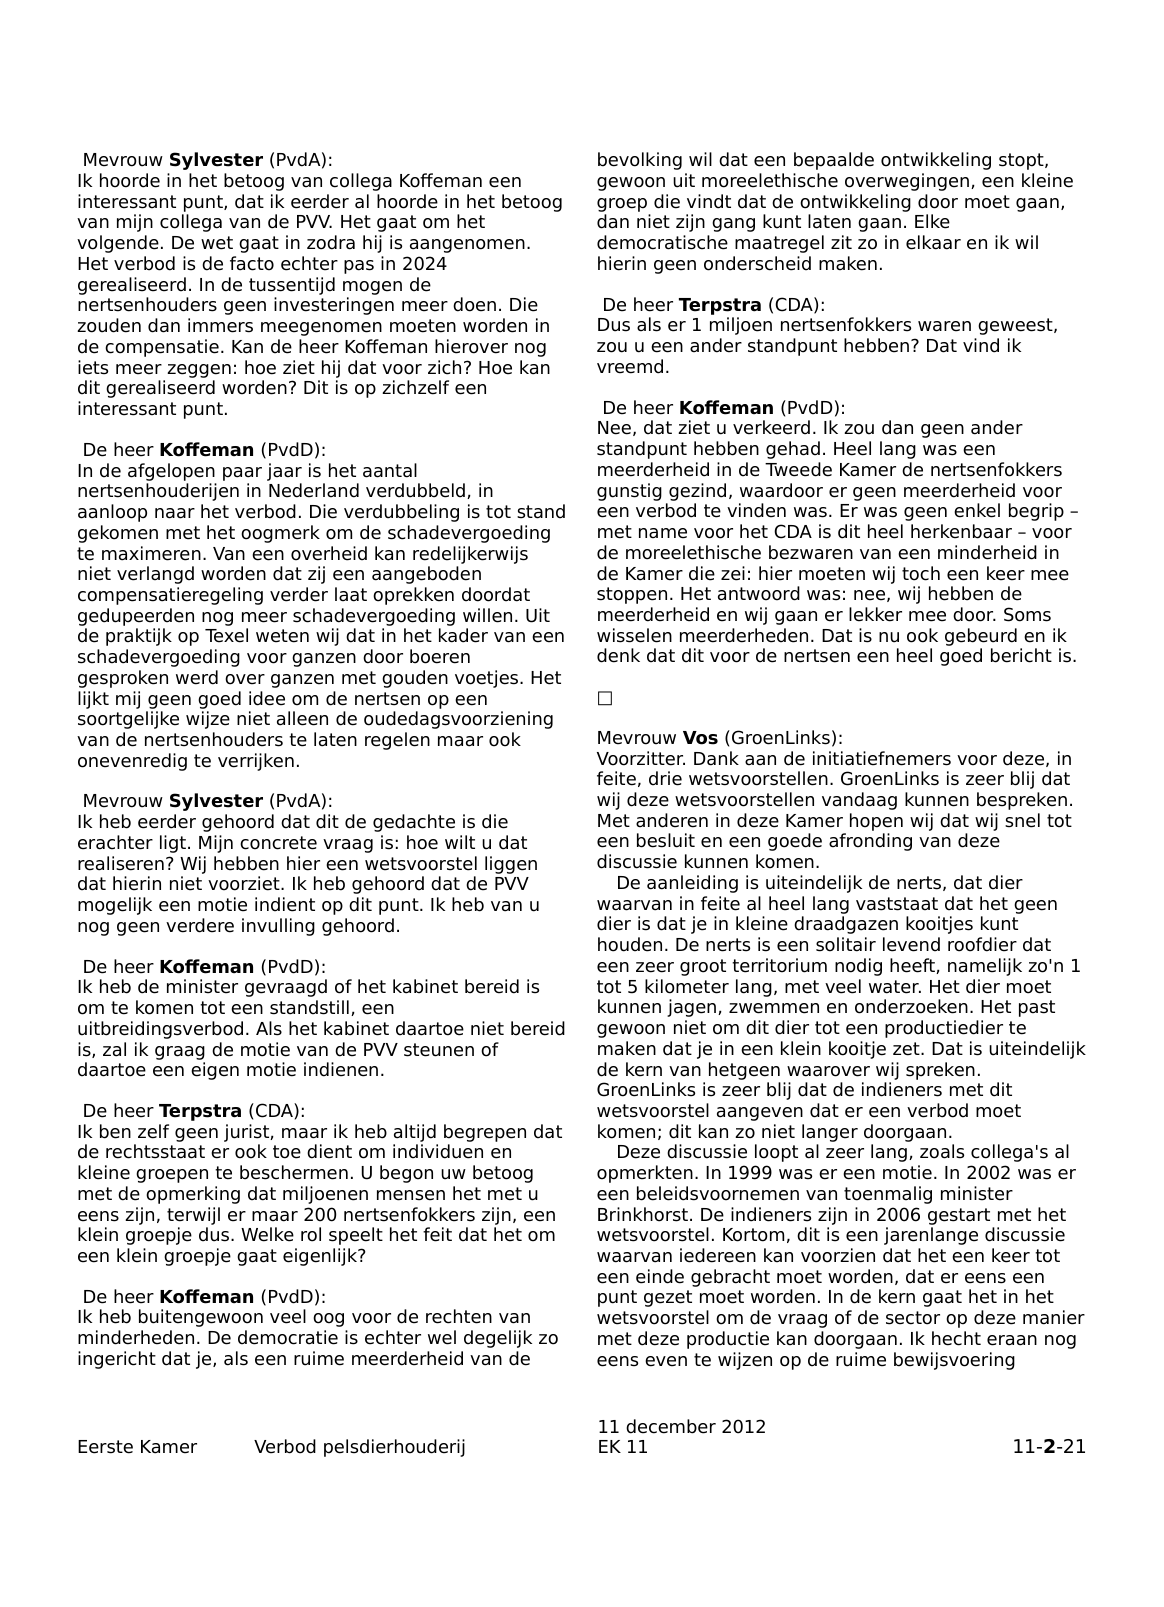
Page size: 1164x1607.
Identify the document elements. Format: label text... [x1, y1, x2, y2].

text Mevrouw Sylvester (PvdA): [77, 791, 567, 812]
text De heer Terpstra (CDA): [77, 1101, 567, 1122]
text Nee, dat ziet u verkeerd. Ik zou dan geen ander standpunt hebben gehad. Heel lang was een meerderheid in de Tweede Kamer de nertsenfokkers gunstig gezind, waardoor er geen meerderheid voor een verbod te vinden was. Er was geen enkel begrip – met name voor het CDA is dit heel herkenbaar – voor de moreelethische bezwaren van een minderheid in de Kamer die zei: hier moeten wij toch een keer mee stoppen. Het antwoord was: nee, wij hebben de meerderheid en wij gaan er lekker mee door. Soms wisselen meerderheden. Dat is nu ook gebeurd en ik denk dat dit voor de nertsen een heel goed bericht is. [596, 418, 1087, 667]
text Dus als er 1 miljoen nertsenfokkers waren geweest, zou u een ander standpunt hebben? Dat vind ik vreemd. [596, 315, 1087, 377]
text Deze discussie loopt al zeer lang, zoals collega's al opmerkten. In 1999 was er een motie. In 2002 was er een beleidsvoornemen van toenmalig minister Brinkhorst. De indieners zijn in 2006 gestart met het wetsvoorstel. Kortom, dit is een jarenlange discussie waarvan iedereen kan voorzien dat het een keer tot een einde gebracht moet worden, dat er eens een punt gezet moet worden. In de kern gaat het in het wetsvoorstel om de vraag of de sector op deze manier met deze productie kan doorgaan. Ik hecht eraan nog eens even te wijzen op de ruime bewijsvoering [596, 1142, 1087, 1370]
text Voorzitter. Dank aan de initiatiefnemers voor deze, in feite, drie wetsvoorstellen. GroenLinks is zeer blij dat wij deze wetsvoorstellen vandaag kunnen bespreken. Met anderen in deze Kamer hopen wij dat wij snel tot een besluit en een goede afronding van deze discussie kunnen komen. [596, 748, 1087, 873]
text Ik heb eerder gehoord dat dit de gedachte is die erachter ligt. Mijn concrete vraag is: hoe wilt u dat realiseren? Wij hebben hier een wetsvoorstel liggen dat hierin niet voorziet. Ik heb gehoord dat de PVV mogelijk een motie indient op dit punt. Ik heb van u nog geen verdere invulling gehoord. [77, 812, 567, 936]
text De heer Koffeman (PvdD): [596, 397, 1087, 418]
text De heer Koffeman (PvdD): [77, 1287, 567, 1307]
text In de afgelopen paar jaar is het aantal nertsenhouderijen in Nederland verdubbeld, in aanloop naar het verbod. Die verdubbeling is tot stand gekomen met het oogmerk om de schadevergoeding te maximeren. Van een overheid kan redelijkerwijs niet verlangd worden dat zij een aangeboden compensatieregeling verder laat oprekken doordat gedupeerden nog meer schadevergoeding willen. Uit de praktijk op Texel weten wij dat in het kader van een schadevergoeding voor ganzen door boeren gesproken werd over ganzen met gouden voetjes. Het lijkt mij geen goed idee om de nertsen op een soortgelijke wijze niet alleen de oudedagsvoorziening van de nertsenhouders te laten regelen maar ook onevenredig te verrijken. [77, 460, 567, 771]
text De heer Koffeman (PvdD): [77, 440, 567, 460]
text De aanleiding is uiteindelijk de nerts, dat dier waarvan in feite al heel lang vaststaat dat het geen dier is dat je in kleine draadgazen kooitjes kunt houden. De nerts is een solitair levend roofdier dat een zeer groot territorium nodig heeft, namelijk zo'n 1 tot 5 kilometer lang, met veel water. Het dier moet kunnen jagen, zwemmen en onderzoeken. Het past gewoon niet om dit dier tot een productiedier te maken dat je in een klein kooitje zet. Dat is uiteindelijk de kern van hetgeen waarover wij spreken. GroenLinks is zeer blij dat de indieners met dit wetsvoorstel aangeven dat er een verbod moet komen; dit kan zo niet langer doorgaan. [596, 873, 1087, 1142]
text Ik hoorde in het betoog van collega Koffeman een interessant punt, dat ik eerder al hoorde in het betoog van mijn collega van de PVV. Het gaat om het volgende. De wet gaat in zodra hij is aangenomen. Het verbod is de facto echter pas in 2024 gerealiseerd. In de tussentijd mogen de nertsenhouders geen investeringen meer doen. Die zouden dan immers meegenomen moeten worden in de compensatie. Kan de heer Koffeman hierover nog iets meer zeggen: hoe ziet hij dat voor zich? Hoe kan dit gerealiseerd worden? Dit is op zichzelf een interessant punt. [77, 171, 567, 420]
text Mevrouw Sylvester (PvdA): [77, 150, 567, 171]
text De heer Terpstra (CDA): [596, 294, 1087, 315]
text Ik ben zelf geen jurist, maar ik heb altijd begrepen dat de rechtsstaat er ook toe dient om individuen en kleine groepen te beschermen. U begon uw betoog met de opmerking dat miljoenen mensen het met u eens zijn, terwijl er maar 200 nertsenfokkers zijn, een klein groepje dus. Welke rol speelt het feit dat het om een klein groepje gaat eigenlijk? [77, 1122, 567, 1267]
text Ik heb buitengewoon veel oog voor de rechten van minderheden. De democratie is echter wel degelijk zo ingericht dat je, als een ruime meerderheid van de [77, 1307, 567, 1369]
text bevolking wil dat een bepaalde ontwikkeling stopt, gewoon uit moreelethische overwegingen, een kleine groep die vindt dat de ontwikkeling door moet gaan, dan niet zijn gang kunt laten gaan. Elke democratische maatregel zit zo in elkaar en ik wil hierin geen onderscheid maken. [596, 150, 1087, 274]
text Mevrouw Vos (GroenLinks): [596, 728, 1087, 748]
text De heer Koffeman (PvdD): [77, 956, 567, 977]
text Ik heb de minister gevraagd of het kabinet bereid is om te komen tot een standstill, een uitbreidingsverbod. Als het kabinet daartoe niet bereid is, zal ik graag de motie van de PVV steunen of daartoe een eigen motie indienen. [77, 977, 567, 1081]
text □ [596, 687, 1087, 708]
